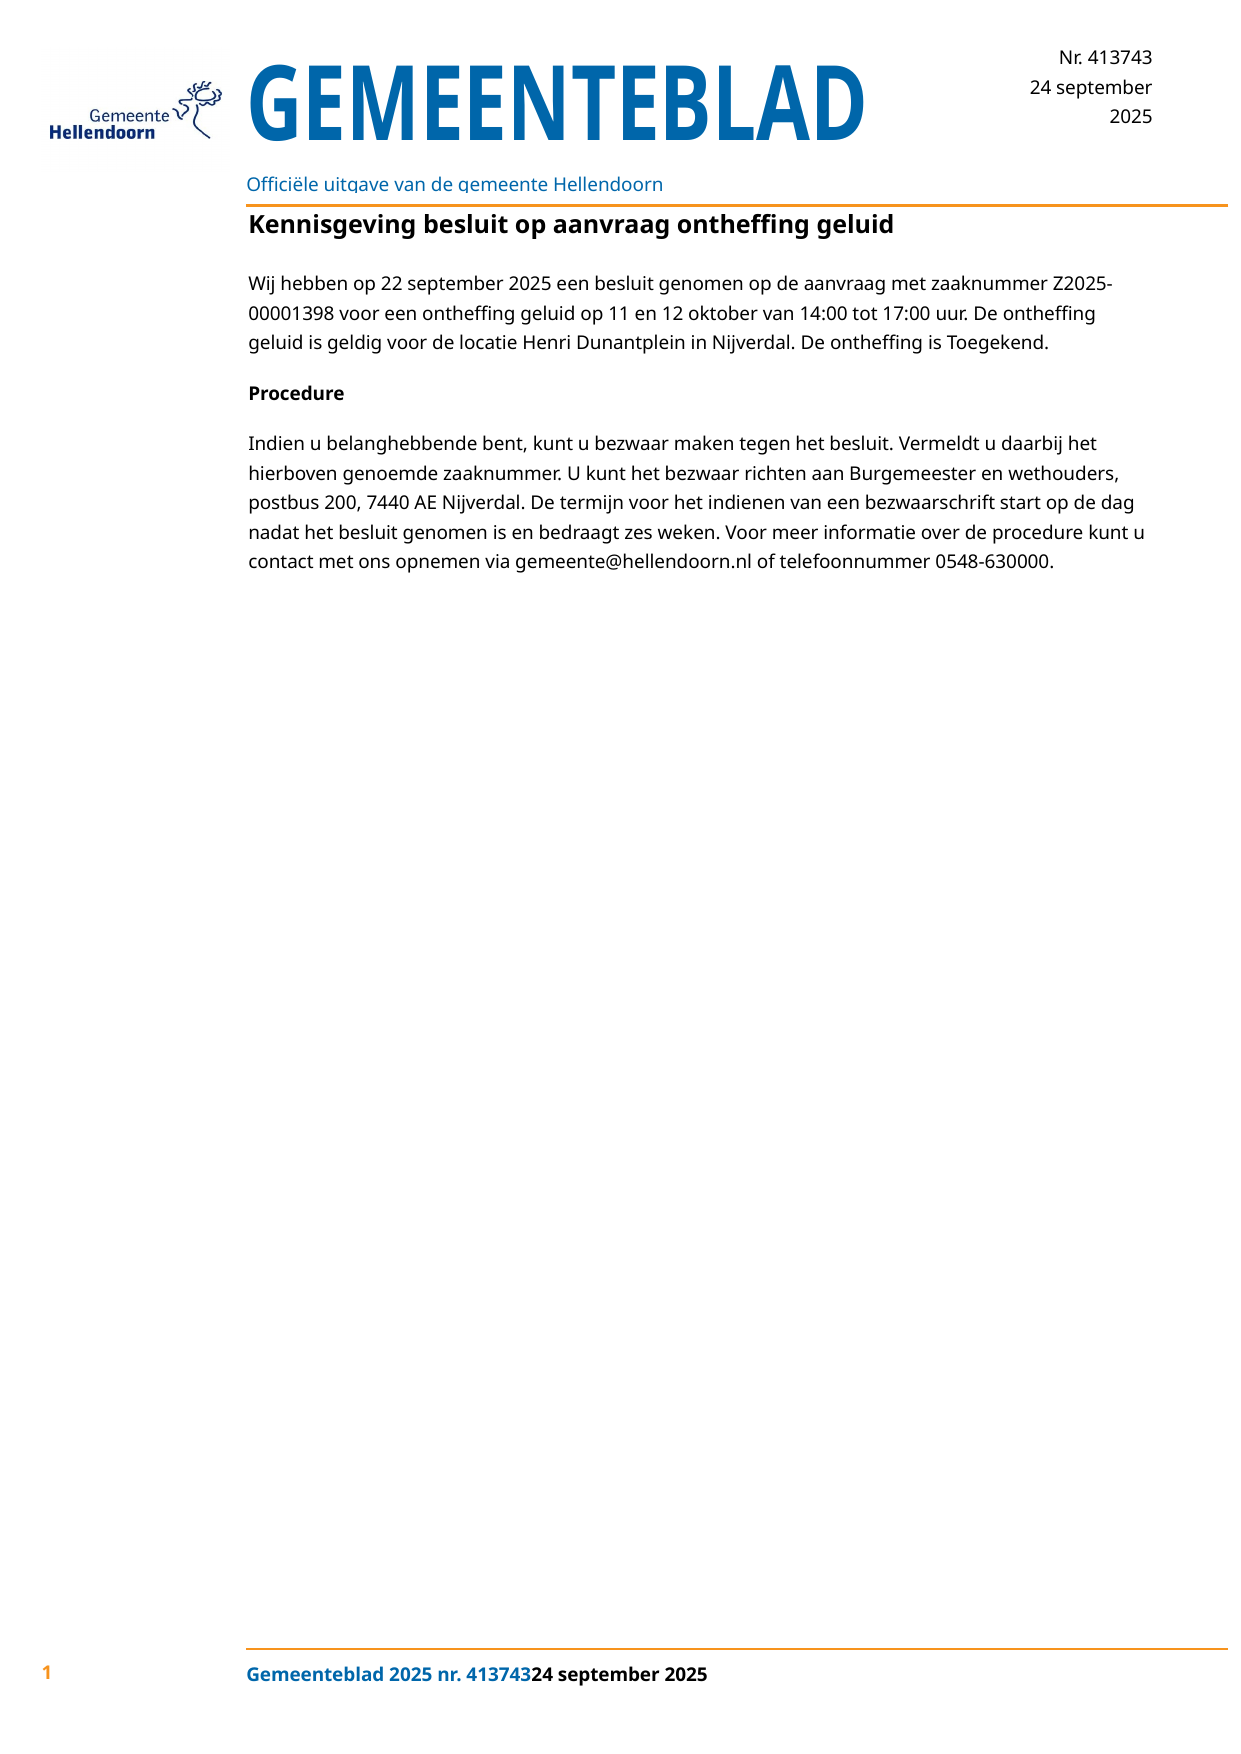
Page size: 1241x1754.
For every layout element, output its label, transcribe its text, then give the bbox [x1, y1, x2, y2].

picture [41, 47, 231, 172]
text Kennisgeving besluit op aanvraag ontheffing geluid [248, 207, 1152, 241]
text Wij hebben op 22 september 2025 een besluit genomen op de aanvraag met zaaknummer Z2025-00001398 voor een ontheffing geluid op 11 en 12 oktober van 14:00 tot 17:00 uur. De ontheffing geluid is geldig voor de locatie Henri Dunantplein in Nijverdal. De ontheffing is Toegekend. [248, 270, 1152, 355]
text Procedure [248, 380, 1152, 406]
text Indien u belanghebbende bent, kunt u bezwaar maken tegen het besluit. Vermeldt u daarbij het hierboven genoemde zaaknummer. U kunt het bezwaar richten aan Burgemeester en wethouders, postbus 200, 7440 AE Nijverdal. De termijn voor het indienen van een bezwaarschrift start op de dag nadat het besluit genomen is en bedraagt zes weken. Voor meer informatie over de procedure kunt u contact met ons opnemen via gemeente@hellendoorn.nl of telefoonnummer 0548-630000. [248, 430, 1152, 574]
